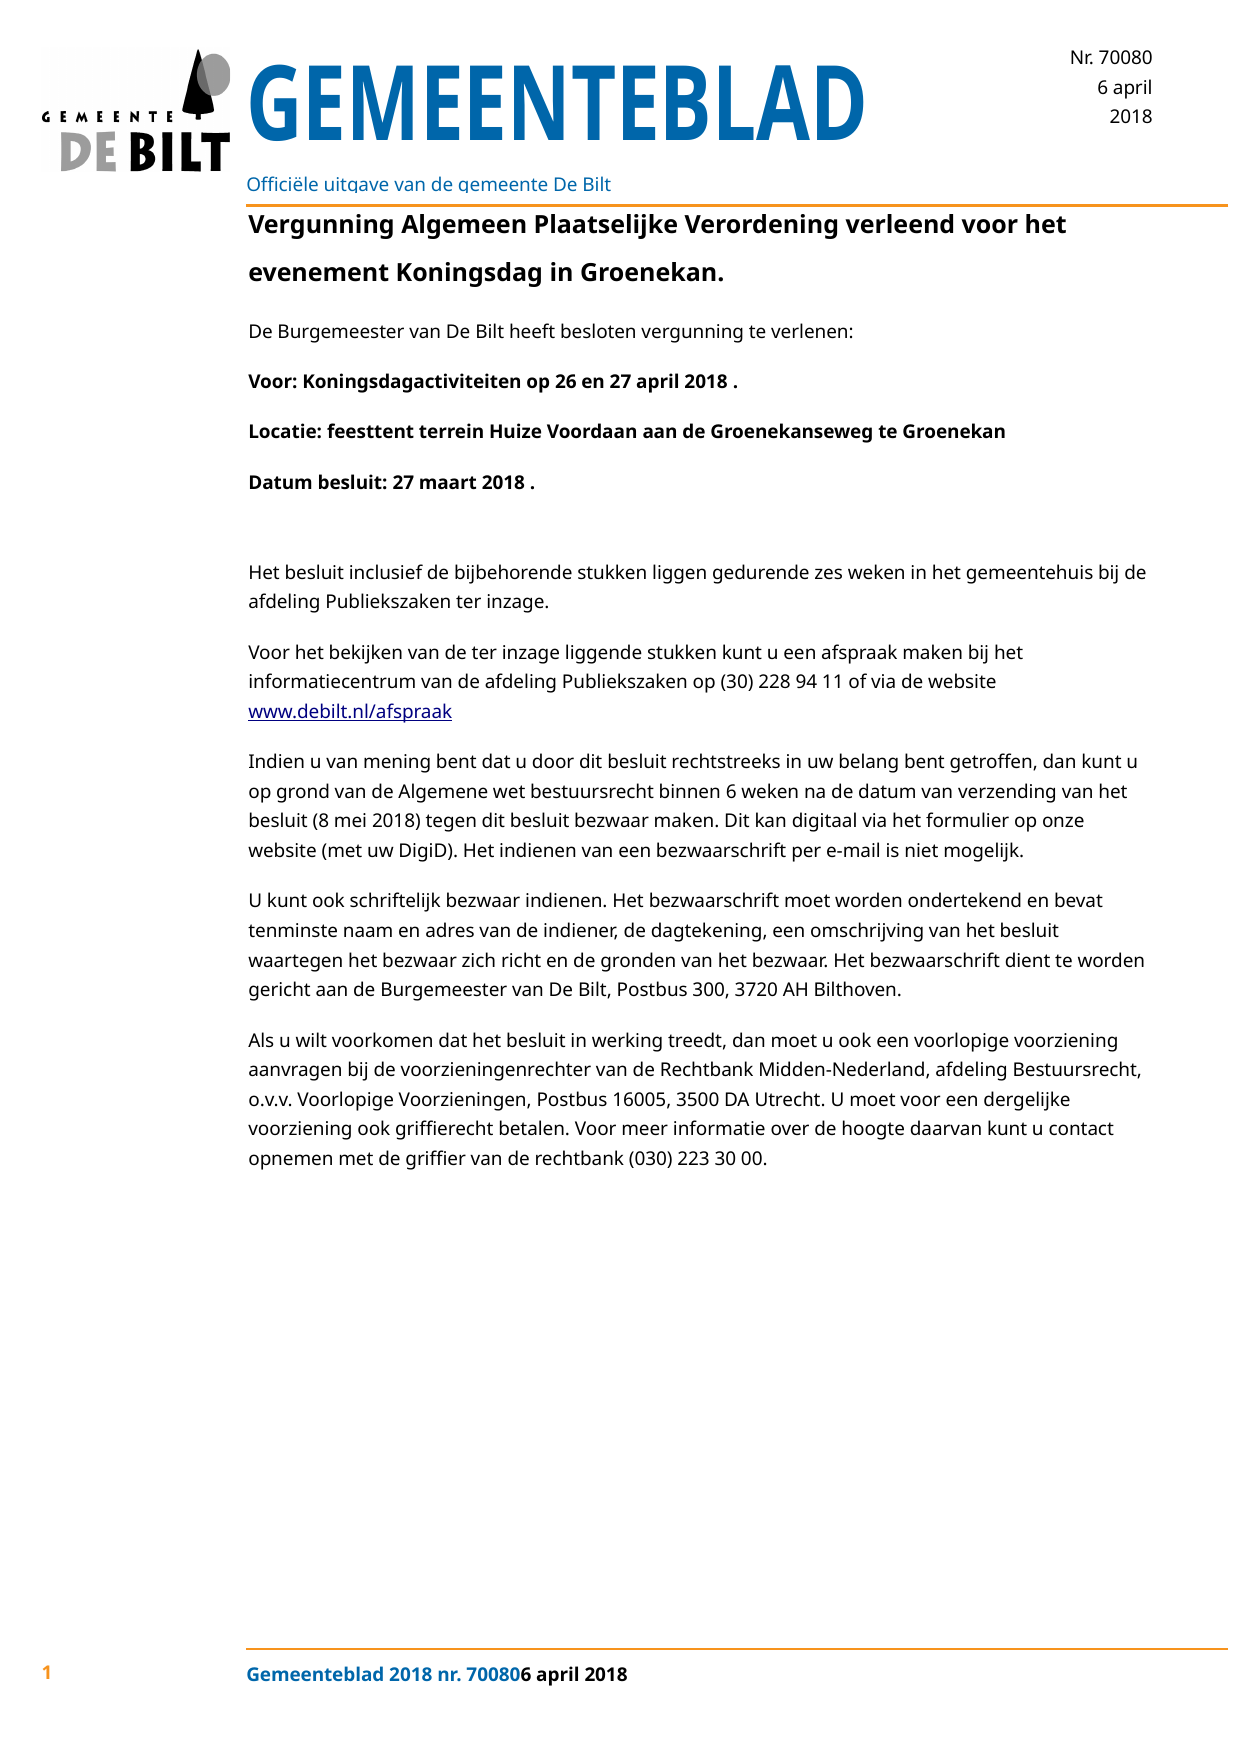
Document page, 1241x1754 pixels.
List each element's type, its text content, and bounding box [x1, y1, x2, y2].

picture [41, 47, 231, 172]
text Als u wilt voorkomen dat het besluit in werking treedt, dan moet u ook een voorlopige voorziening aanvragen bij de voorzieningenrechter van de Rechtbank Midden-Nederland, afdeling Bestuursrecht, o.v.v. Voorlopige Voorzieningen, Postbus 16005, 3500 DA Utrecht. U moet voor een dergelijke voorziening ook griffierecht betalen. Voor meer informatie over de hoogte daarvan kunt u contact opnemen met de griffier van de rechtbank (030) 223 30 00. [248, 1027, 1152, 1171]
text Voor: Koningsdagactiviteiten op 26 en 27 april 2018 . [248, 368, 1152, 394]
text Indien u van mening bent dat u door dit besluit rechtstreeks in uw belang bent getroffen, dan kunt u op grond van de Algemene wet bestuursrecht binnen 6 weken na de datum van verzending van het besluit (8 mei 2018) tegen dit besluit bezwaar maken. Dit kan digitaal via het formulier op onze website (met uw DigiD). Het indienen van een bezwaarschrift per e-mail is niet mogelijk. [248, 748, 1152, 863]
text Het besluit inclusief de bijbehorende stukken liggen gedurende zes weken in het gemeentehuis bij de afdeling Publiekszaken ter inzage. [248, 559, 1152, 614]
text Datum besluit: 27 maart 2018 . [248, 469, 1152, 495]
text Vergunning Algemeen Plaatselijke Verordening verleend voor het evenement Koningsdag in Groenekan. [248, 207, 1152, 288]
text De Burgemeester van De Bilt heeft besloten vergunning te verlenen: [248, 318, 1152, 344]
text U kunt ook schriftelijk bezwaar indienen. Het bezwaarschrift moet worden ondertekend en bevat tenminste naam en adres van de indiener, de dagtekening, een omschrijving van het besluit waartegen het bezwaar zich richt en de gronden van het bezwaar. Het bezwaarschrift dient te worden gericht aan de Burgemeester van De Bilt, Postbus 300, 3720 AH Bilthoven. [248, 888, 1152, 1002]
text Locatie: feesttent terrein Huize Voordaan aan de Groenekanseweg te Groenekan [248, 419, 1152, 444]
text Voor het bekijken van de ter inzage liggende stukken kunt u een afspraak maken bij het informatiecentrum van de afdeling Publiekszaken op (30) 228 94 11 of via de website www.debilt.nl/afspraak [248, 639, 1152, 724]
